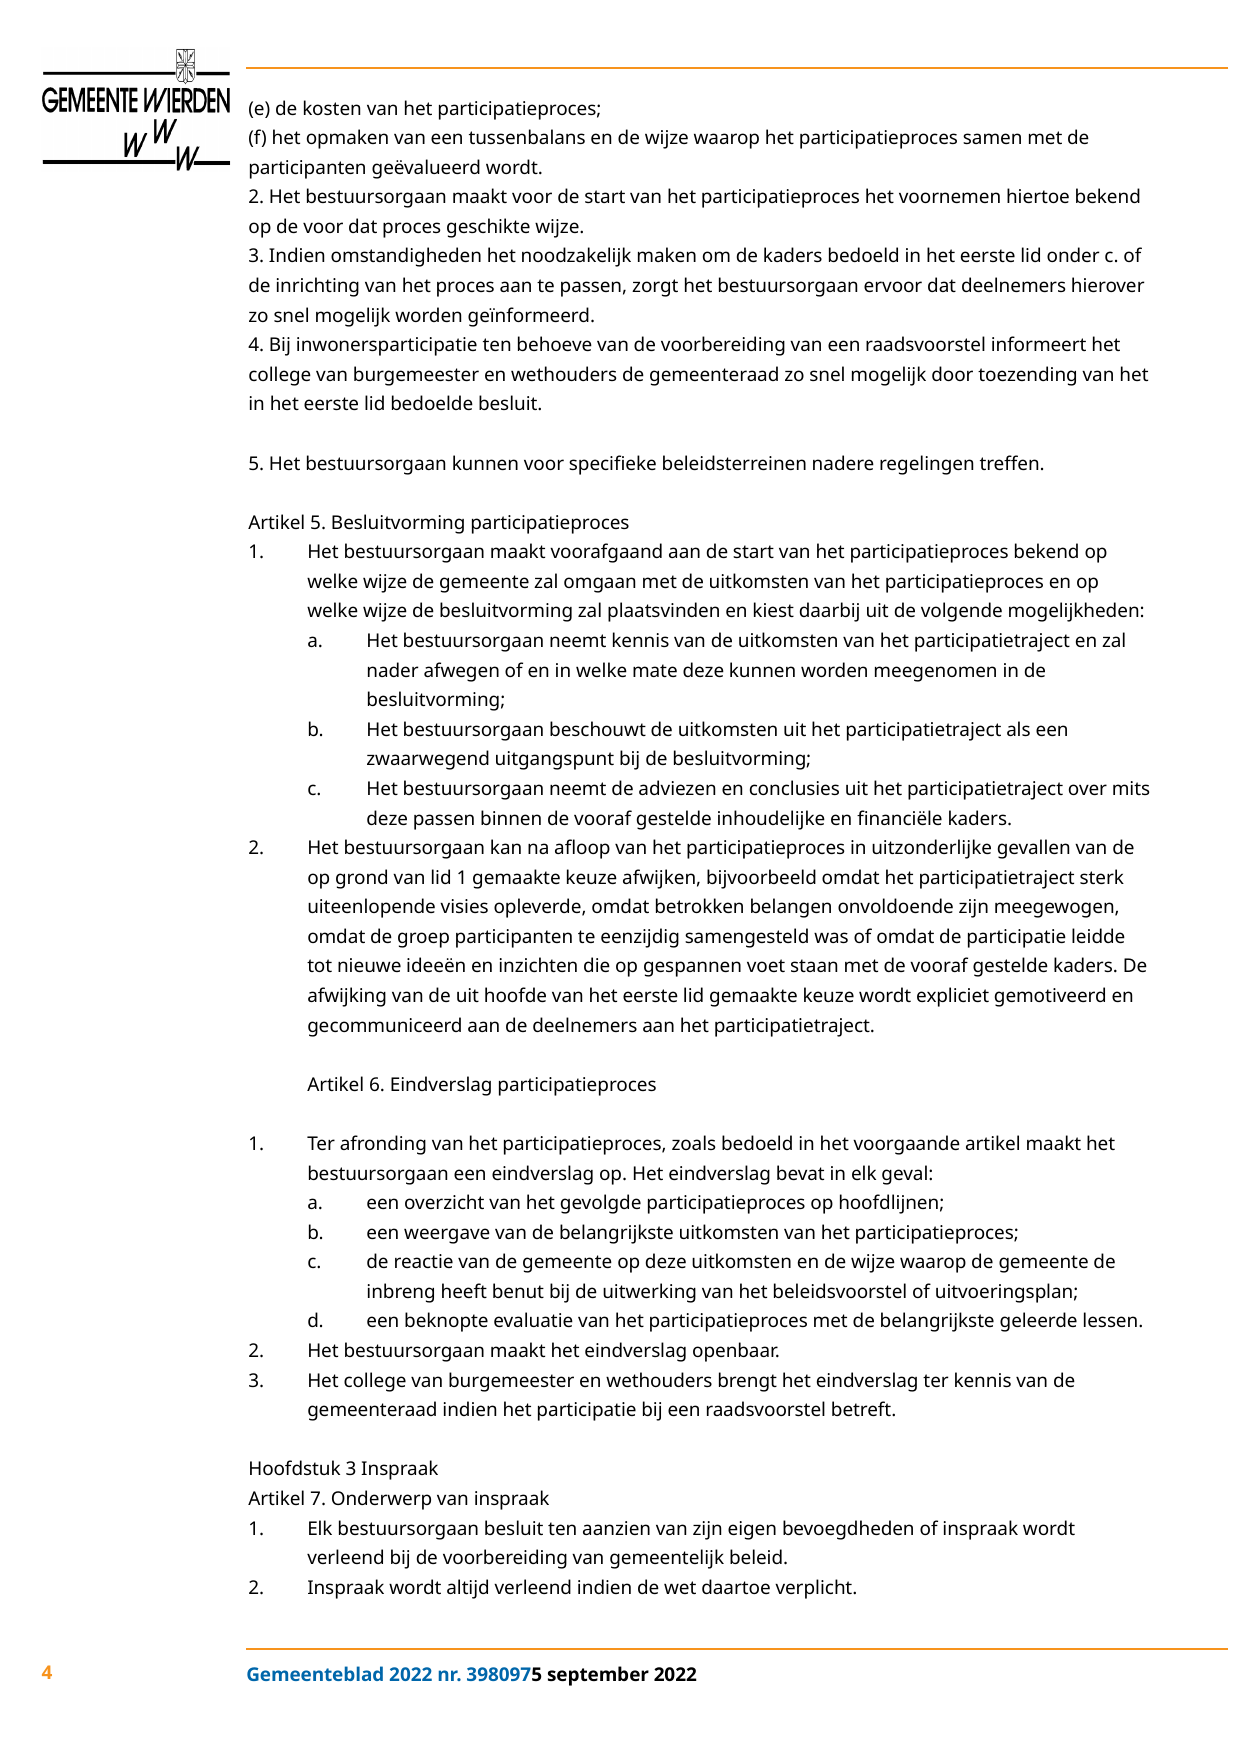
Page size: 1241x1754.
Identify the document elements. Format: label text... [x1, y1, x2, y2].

list Het bestuursorgaan neemt de adviezen en conclusies uit het participatietraject over mits deze passen binnen de vooraf gestelde inhoudelijke en financiële kaders. [307, 775, 1152, 831]
text 5. Het bestuursorgaan kunnen voor specifieke beleidsterreinen nadere regelingen treffen. [248, 450, 1152, 476]
list een beknopte evaluatie van het participatieproces met de belangrijkste geleerde lessen. [307, 1308, 1152, 1333]
text Artikel 7. Onderwerp van inspraak [248, 1485, 1152, 1511]
list Het college van burgemeester en wethouders brengt het eindverslag ter kennis van de gemeenteraad indien het participatie bij een raadsvoorstel betreft. [248, 1367, 1152, 1422]
text 4. Bij inwonersparticipatie ten behoeve van de voorbereiding van een raadsvoorstel informeert het college van burgemeester en wethouders de gemeenteraad zo snel mogelijk door toezending van het in het eerste lid bedoelde besluit. [248, 331, 1152, 416]
list een weergave van de belangrijkste uitkomsten van het participatieproces; [307, 1219, 1152, 1245]
text (f) het opmaken van een tussenbalans en de wijze waarop het participatieproces samen met de participanten geëvalueerd wordt. [248, 124, 1152, 180]
text Artikel 5. Besluitvorming participatieproces [248, 509, 1152, 535]
list Het bestuursorgaan maakt het eindverslag openbaar. [248, 1337, 1152, 1363]
picture [41, 47, 231, 172]
list Inspraak wordt altijd verleend indien de wet daartoe verplicht. [248, 1574, 1152, 1600]
list Het bestuursorgaan maakt voorafgaand aan de start van het participatieproces bekend op welke wijze de gemeente zal omgaan met de uitkomsten van het participatieproces en op welke wijze de besluitvorming zal plaatsvinden en kiest daarbij uit de volgende mogelijkheden: [248, 538, 1152, 623]
list Elk bestuursorgaan besluit ten aanzien van zijn eigen bevoegdheden of inspraak wordt verleend bij de voorbereiding van gemeentelijk beleid. [248, 1515, 1152, 1570]
text Hoofdstuk 3 Inspraak [248, 1456, 1152, 1481]
text 2. Het bestuursorgaan maakt voor de start van het participatieproces het voornemen hiertoe bekend op de voor dat proces geschikte wijze. [248, 183, 1152, 239]
list Het bestuursorgaan kan na afloop van het participatieproces in uitzonderlijke gevallen van de op grond van lid 1 gemaakte keuze afwijken, bijvoorbeeld omdat het participatietraject sterk uiteenlopende visies opleverde, omdat betrokken belangen onvoldoende zijn meegewogen, omdat de groep participanten te eenzijdig samengesteld was of omdat de participatie leidde tot nieuwe ideeën en inzichten die op gespannen voet staan met de vooraf gestelde kaders. De afwijking van de uit hoofde van het eerste lid gemaakte keuze wordt expliciet gemotiveerd en gecommuniceerd aan de deelnemers aan het participatietraject. [248, 834, 1152, 1038]
list Het bestuursorgaan neemt kennis van de uitkomsten van het participatietraject en zal nader afwegen of en in welke mate deze kunnen worden meegenomen in de besluitvorming; [307, 627, 1152, 712]
list een overzicht van het gevolgde participatieproces op hoofdlijnen; [307, 1189, 1152, 1215]
text 3. Indien omstandigheden het noodzakelijk maken om de kaders bedoeld in het eerste lid onder c. of de inrichting van het proces aan te passen, zorgt het bestuursorgaan ervoor dat deelnemers hierover zo snel mogelijk worden geïnformeerd. [248, 243, 1152, 328]
text (e) de kosten van het participatieproces; [248, 95, 1152, 121]
list de reactie van de gemeente op deze uitkomsten en de wijze waarop de gemeente de inbreng heeft benut bij de uitwerking van het beleidsvoorstel of uitvoeringsplan; [307, 1248, 1152, 1304]
list Ter afronding van het participatieproces, zoals bedoeld in het voorgaande artikel maakt het bestuursorgaan een eindverslag op. Het eindverslag bevat in elk geval: [248, 1130, 1152, 1186]
list Artikel 6. Eindverslag participatieproces [248, 1071, 1152, 1097]
list Het bestuursorgaan beschouwt de uitkomsten uit het participatietraject als een zwaarwegend uitgangspunt bij de besluitvorming; [307, 716, 1152, 771]
